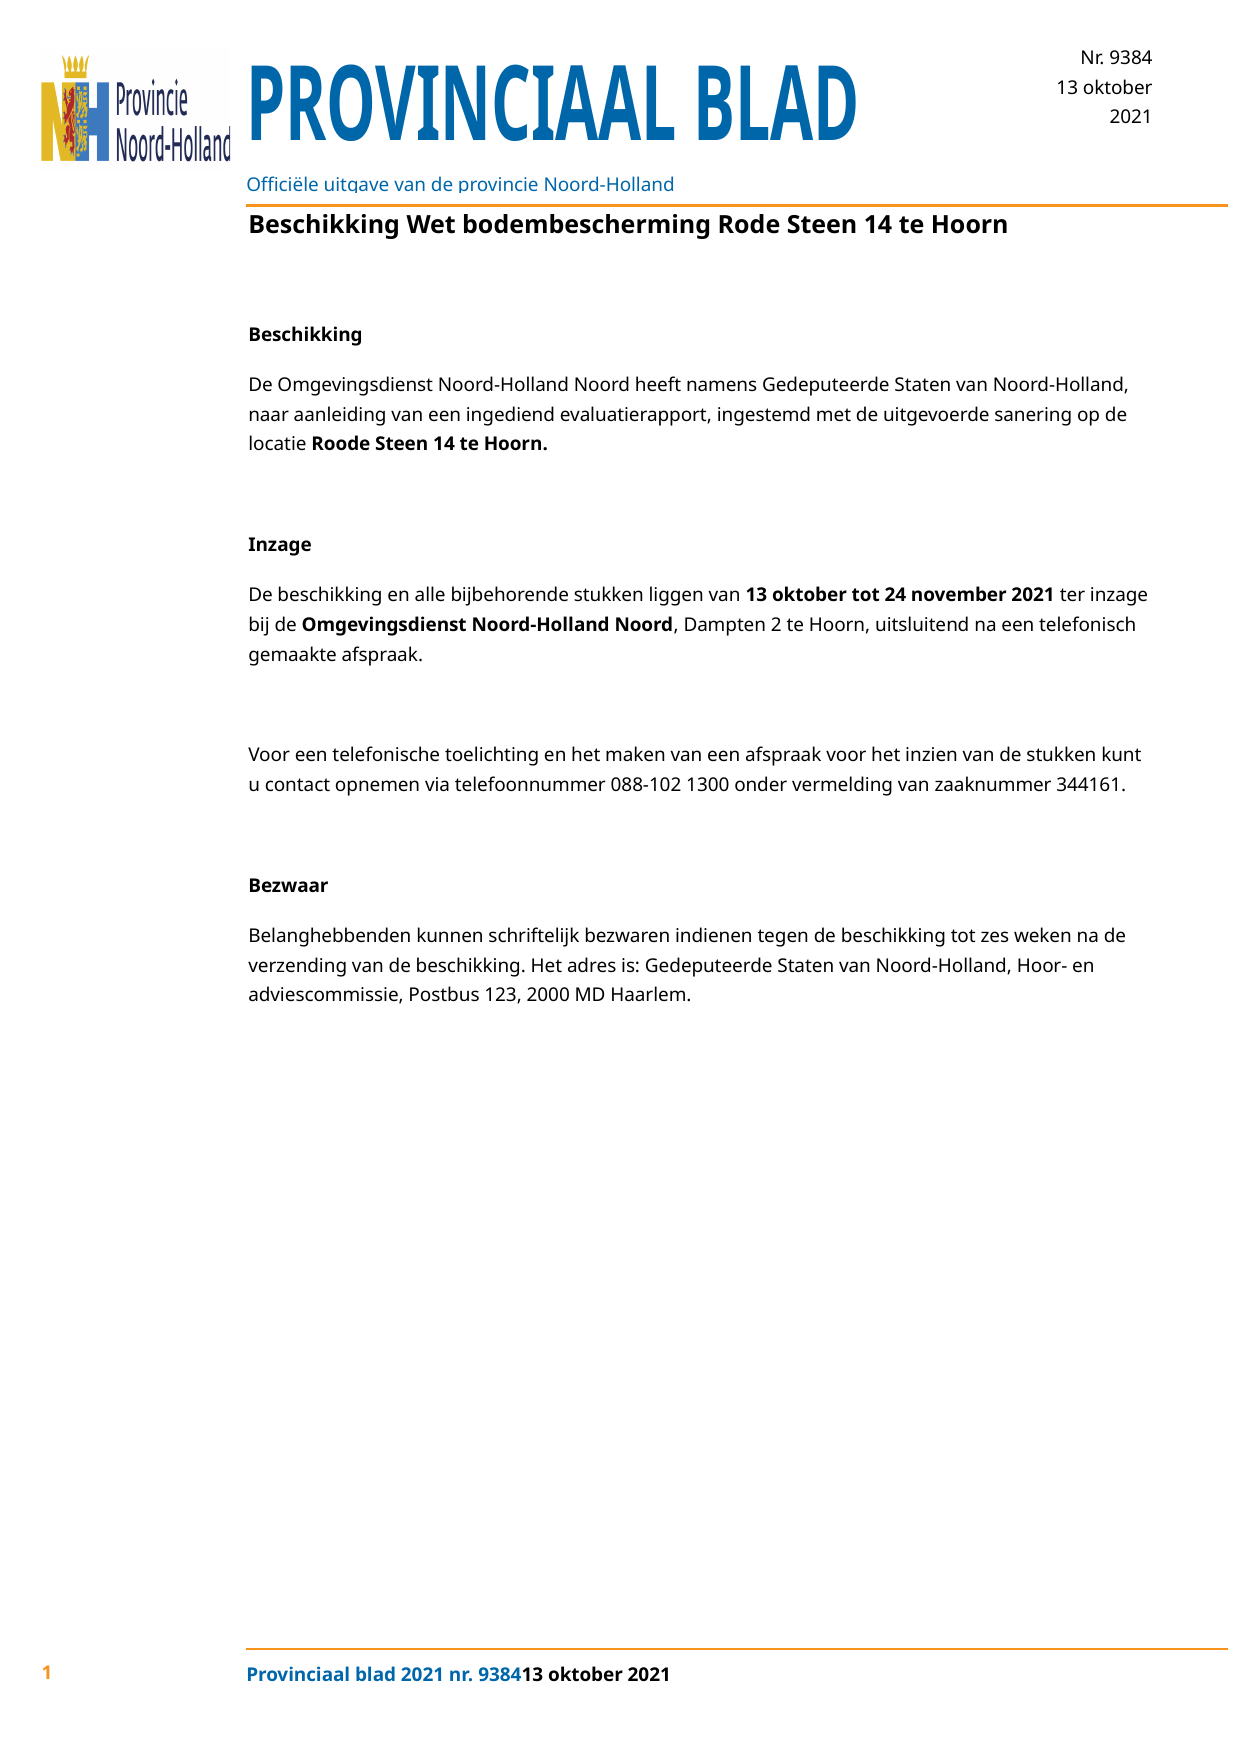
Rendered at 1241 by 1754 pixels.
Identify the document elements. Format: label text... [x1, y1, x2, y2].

text Voor een telefonische toelichting en het maken van een afspraak voor het inzien van de stukken kunt u contact opnemen via telefoonnummer 088-102 1300 onder vermelding van zaaknummer 344161. [248, 742, 1152, 797]
picture [41, 47, 231, 172]
text Inzage [248, 531, 1152, 557]
text De beschikking en alle bijbehorende stukken liggen van 13 oktober tot 24 november 2021 ter inzage bij de Omgevingsdienst Noord-Holland Noord, Dampten 2 te Hoorn, uitsluitend na een telefonisch gemaakte afspraak. [248, 582, 1152, 666]
text Belanghebbenden kunnen schriftelijk bezwaren indienen tegen de beschikking tot zes weken na de verzending van de beschikking. Het adres is: Gedeputeerde Staten van Noord-Holland, Hoor- en adviescommissie, Postbus 123, 2000 MD Haarlem. [248, 922, 1152, 1007]
text Beschikking [248, 321, 1152, 346]
text Beschikking Wet bodembescherming Rode Steen 14 te Hoorn [248, 207, 1152, 241]
text De Omgevingsdienst Noord-Holland Noord heeft namens Gedeputeerde Staten van Noord-Holland, naar aanleiding van een ingediend evaluatierapport, ingestemd met de uitgevoerde sanering op de locatie Roode Steen 14 te Hoorn. [248, 371, 1152, 456]
text Bezwaar [248, 872, 1152, 898]
